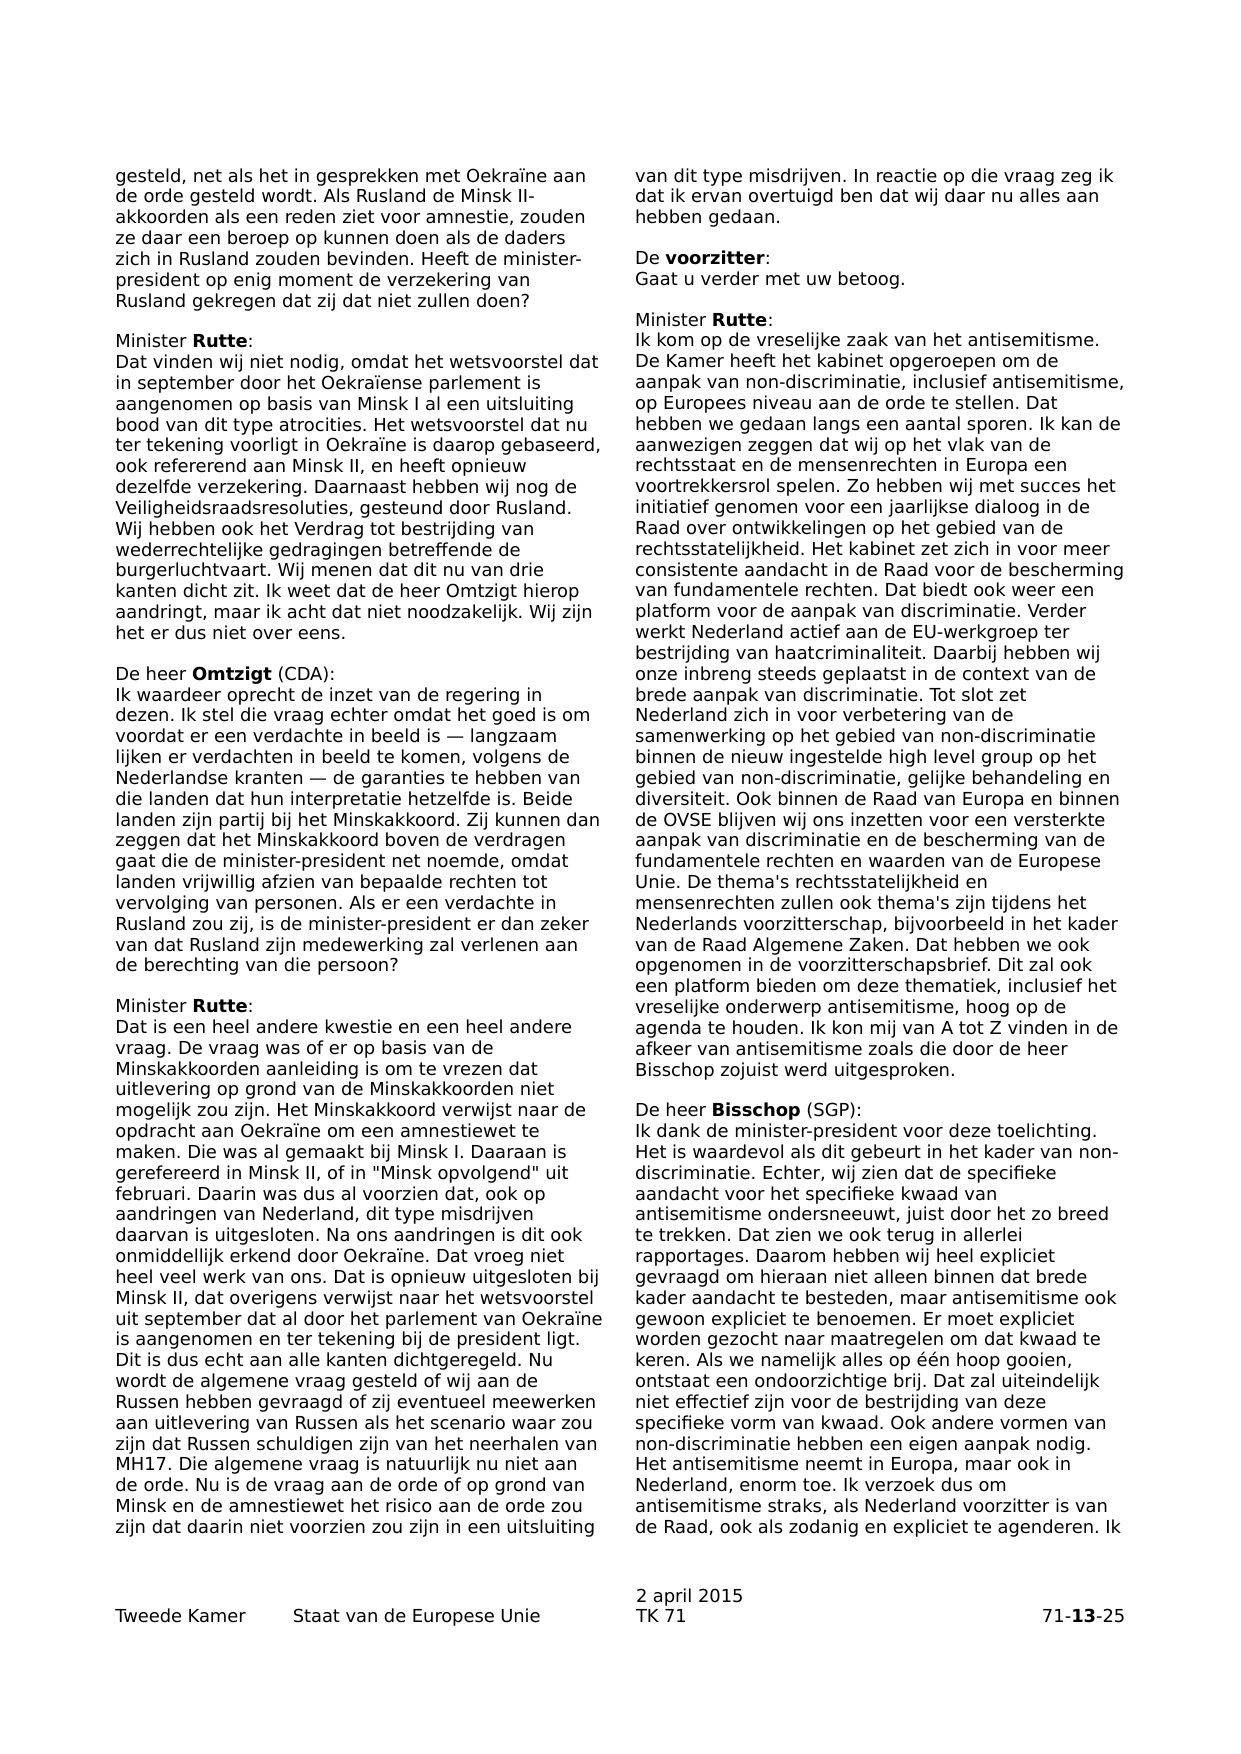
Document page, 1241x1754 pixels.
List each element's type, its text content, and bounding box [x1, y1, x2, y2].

text De heer Omtzigt (CDA): [115, 663, 605, 684]
text van dit type misdrijven. In reactie op die vraag zeg ik dat ik ervan overtuigd ben dat wij daar nu alles aan hebben gedaan. [635, 165, 1125, 228]
text Dat is een heel andere kwestie en een heel andere vraag. De vraag was of er op basis van de Minskakkoorden aanleiding is om te vrezen dat uitlevering op grond van de Minskakkoorden niet mogelijk zou zijn. Het Minskakkoord verwijst naar de opdracht aan Oekraïne om een amnestiewet te maken. Die was al gemaakt bij Minsk I. Daaraan is gerefereerd in Minsk II, of in "Minsk opvolgend" uit februari. Daarin was dus al voorzien dat, ook op aandringen van Nederland, dit type misdrijven daarvan is uitgesloten. Na ons aandringen is dit ook onmiddellijk erkend door Oekraïne. Dat vroeg niet heel veel werk van ons. Dat is opnieuw uitgesloten bij Minsk II, dat overigens verwijst naar het wetsvoorstel uit september dat al door het parlement van Oekraïne is aangenomen en ter tekening bij de president ligt. Dit is dus echt aan alle kanten dichtgeregeld. Nu wordt de algemene vraag gesteld of wij aan de Russen hebben gevraagd of zij eventueel meewerken aan uitlevering van Russen als het scenario waar zou zijn dat Russen schuldigen zijn van het neerhalen van MH17. Die algemene vraag is natuurlijk nu niet aan de orde. Nu is de vraag aan de orde of op grond van Minsk en de amnestiewet het risico aan de orde zou zijn dat daarin niet voorzien zou zijn in een uitsluiting [115, 1017, 605, 1537]
text Minister Rutte: [115, 331, 605, 352]
text Gaat u verder met uw betoog. [635, 268, 1125, 289]
text Ik dank de minister-president voor deze toelichting. Het is waardevol als dit gebeurt in het kader van non-discriminatie. Echter, wij zien dat de specifieke aandacht voor het specifieke kwaad van antisemitisme ondersneeuwt, juist door het zo breed te trekken. Dat zien we ook terug in allerlei rapportages. Daarom hebben wij heel expliciet gevraagd om hieraan niet alleen binnen dat brede kader aandacht te besteden, maar antisemitisme ook gewoon expliciet te benoemen. Er moet expliciet worden gezocht naar maatregelen om dat kwaad te keren. Als we namelijk alles op één hoop gooien, ontstaat een ondoorzichtige brij. Dat zal uiteindelijk niet effectief zijn voor de bestrijding van deze specifieke vorm van kwaad. Ook andere vormen van non-discriminatie hebben een eigen aanpak nodig. Het antisemitisme neemt in Europa, maar ook in Nederland, enorm toe. Ik verzoek dus om antisemitisme straks, als Nederland voorzitter is van de Raad, ook als zodanig en expliciet te agenderen. Ik [635, 1121, 1125, 1537]
text Ik kom op de vreselijke zaak van het antisemitisme. De Kamer heeft het kabinet opgeroepen om de aanpak van non-discriminatie, inclusief antisemitisme, op Europees niveau aan de orde te stellen. Dat hebben we gedaan langs een aantal sporen. Ik kan de aanwezigen zeggen dat wij op het vlak van de rechtsstaat en de mensenrechten in Europa een voortrekkersrol spelen. Zo hebben wij met succes het initiatief genomen voor een jaarlijkse dialoog in de Raad over ontwikkelingen op het gebied van de rechtsstatelijkheid. Het kabinet zet zich in voor meer consistente aandacht in de Raad voor de bescherming van fundamentele rechten. Dat biedt ook weer een platform voor de aanpak van discriminatie. Verder werkt Nederland actief aan de EU-werkgroep ter bestrijding van haatcriminaliteit. Daarbij hebben wij onze inbreng steeds geplaatst in de context van de brede aanpak van discriminatie. Tot slot zet Nederland zich in voor verbetering van de samenwerking op het gebied van non-discriminatie binnen de nieuw ingestelde high level group op het gebied van non-discriminatie, gelijke behandeling en diversiteit. Ook binnen de Raad van Europa en binnen de OVSE blijven wij ons inzetten voor een versterkte aanpak van discriminatie en de bescherming van de fundamentele rechten en waarden van de Europese Unie. De thema's rechtsstatelijkheid en mensenrechten zullen ook thema's zijn tijdens het Nederlands voorzitterschap, bijvoorbeeld in het kader van de Raad Algemene Zaken. Dat hebben we ook opgenomen in de voorzitterschapsbrief. Dit zal ook een platform bieden om deze thematiek, inclusief het vreselijke onderwerp antisemitisme, hoog op de agenda te houden. Ik kon mij van A tot Z vinden in de afkeer van antisemitisme zoals die door de heer Bisschop zojuist werd uitgesproken. [635, 330, 1125, 1080]
text Ik waardeer oprecht de inzet van de regering in dezen. Ik stel die vraag echter omdat het goed is om voordat er een verdachte in beeld is — langzaam lijken er verdachten in beeld te komen, volgens de Nederlandse kranten — de garanties te hebben van die landen dat hun interpretatie hetzelfde is. Beide landen zijn partij bij het Minskakkoord. Zij kunnen dan zeggen dat het Minskakkoord boven de verdragen gaat die de minister-president net noemde, omdat landen vrijwillig afzien van bepaalde rechten tot vervolging van personen. Als er een verdachte in Rusland zou zij, is de minister-president er dan zeker van dat Rusland zijn medewerking zal verlenen aan de berechting van die persoon? [115, 684, 605, 976]
text gesteld, net als het in gesprekken met Oekraïne aan de orde gesteld wordt. Als Rusland de Minsk II-akkoorden als een reden ziet voor amnestie, zouden ze daar een beroep op kunnen doen als de daders zich in Rusland zouden bevinden. Heeft de minister-president op enig moment de verzekering van Rusland gekregen dat zij dat niet zullen doen? [115, 165, 605, 311]
text De heer Bisschop (SGP): [635, 1100, 1125, 1121]
text De voorzitter: [635, 248, 1125, 268]
text Minister Rutte: [635, 309, 1125, 330]
text Minister Rutte: [115, 996, 605, 1017]
text Dat vinden wij niet nodig, omdat het wetsvoorstel dat in september door het Oekraïense parlement is aangenomen op basis van Minsk I al een uitsluiting bood van dit type atrocities. Het wetsvoorstel dat nu ter tekening voorligt in Oekraïne is daarop gebaseerd, ook refererend aan Minsk II, en heeft opnieuw dezelfde verzekering. Daarnaast hebben wij nog de Veiligheidsraadsresoluties, gesteund door Rusland. Wij hebben ook het Verdrag tot bestrijding van wederrechtelijke gedragingen betreffende de burgerluchtvaart. Wij menen dat dit nu van drie kanten dicht zit. Ik weet dat de heer Omtzigt hierop aandringt, maar ik acht dat niet noodzakelijk. Wij zijn het er dus niet over eens. [115, 352, 605, 643]
